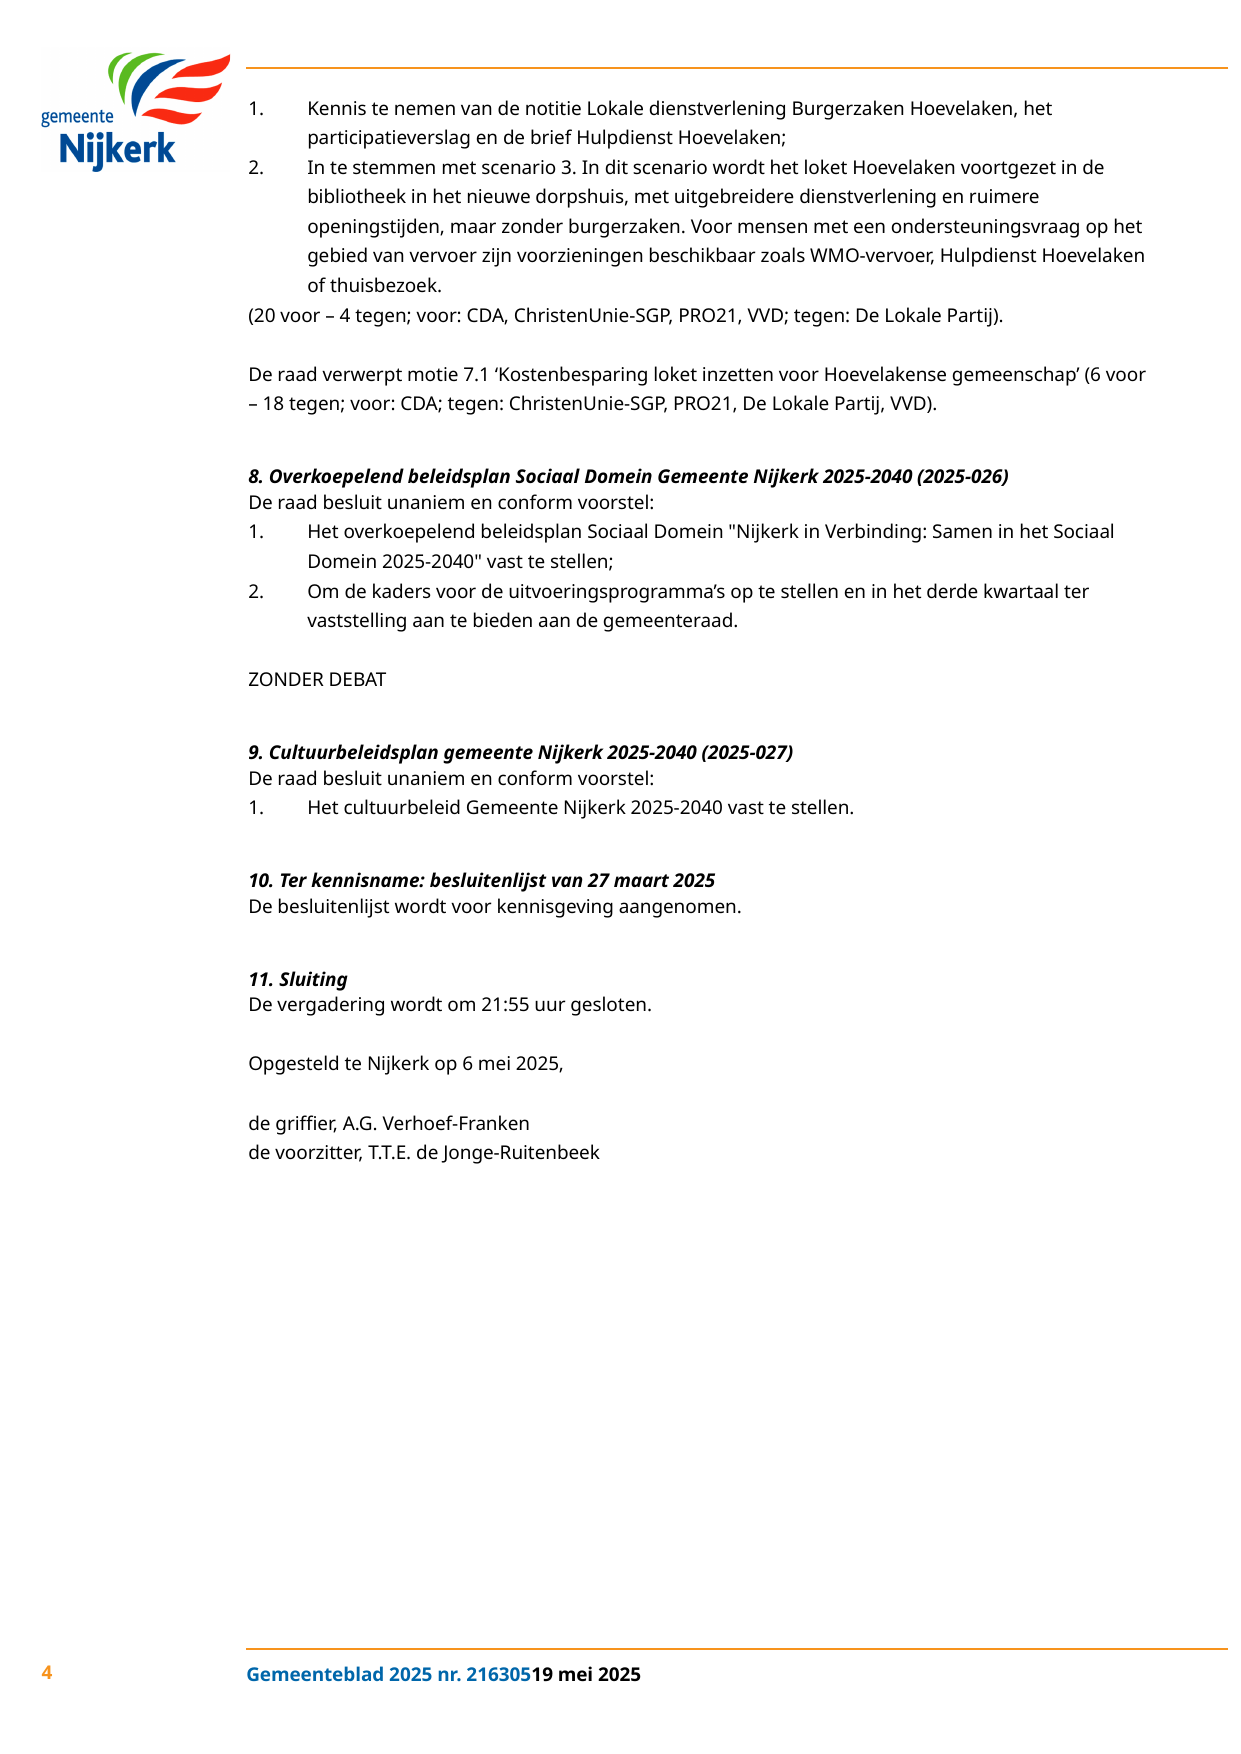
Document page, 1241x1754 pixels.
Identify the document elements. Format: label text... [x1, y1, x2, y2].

text ZONDER DEBAT [248, 667, 1152, 692]
picture [41, 47, 231, 172]
text De raad verwerpt motie 7.1 ‘Kostenbesparing loket inzetten voor Hoevelakense gemeenschap’ (6 voor – 18 tegen; voor: CDA; tegen: ChristenUnie-SGP, PRO21, De Lokale Partij, VVD). [248, 361, 1152, 416]
text De raad besluit unaniem en conform voorstel: [248, 765, 1152, 791]
text Opgesteld te Nijkerk op 6 mei 2025, [248, 1051, 1152, 1076]
text (20 voor – 4 tegen; voor: CDA, ChristenUnie-SGP, PRO21, VVD; tegen: De Lokale Partij). [248, 302, 1152, 328]
text 10. Ter kennisname: besluitenlijst van 27 maart 2025 [248, 867, 1152, 893]
text De besluitenlijst wordt voor kennisgeving aangenomen. [248, 893, 1152, 919]
text 9. Cultuurbeleidsplan gemeente Nijkerk 2025-2040 (2025-027) [248, 739, 1152, 765]
text de griffier, A.G. Verhoef-Franken [248, 1110, 1152, 1136]
text 11. Sluiting [248, 966, 1152, 991]
list Het overkoepelend beleidsplan Sociaal Domein "Nijkerk in Verbinding: Samen in het Sociaal Domein 2025-2040" vast te stellen; [248, 519, 1152, 574]
list Kennis te nemen van de notitie Lokale dienstverlening Burgerzaken Hoevelaken, het participatieverslag en de brief Hulpdienst Hoevelaken; [248, 95, 1152, 150]
text De raad besluit unaniem en conform voorstel: [248, 489, 1152, 515]
text De vergadering wordt om 21:55 uur gesloten. [248, 991, 1152, 1017]
text de voorzitter, T.T.E. de Jonge-Ruitenbeek [248, 1139, 1152, 1165]
list In te stemmen met scenario 3. In dit scenario wordt het loket Hoevelaken voortgezet in de bibliotheek in het nieuwe dorpshuis, met uitgebreidere dienstverlening en ruimere openingstijden, maar zonder burgerzaken. Voor mensen met een ondersteuningsvraag op het gebied van vervoer zijn voorzieningen beschikbaar zoals WMO-vervoer, Hulpdienst Hoevelaken of thuisbezoek. [248, 154, 1152, 298]
text 8. Overkoepelend beleidsplan Sociaal Domein Gemeente Nijkerk 2025-2040 (2025-026) [248, 463, 1152, 489]
list Het cultuurbeleid Gemeente Nijkerk 2025-2040 vast te stellen. [248, 794, 1152, 820]
list Om de kaders voor de uitvoeringsprogramma’s op te stellen en in het derde kwartaal ter vaststelling aan te bieden aan de gemeenteraad. [248, 578, 1152, 633]
